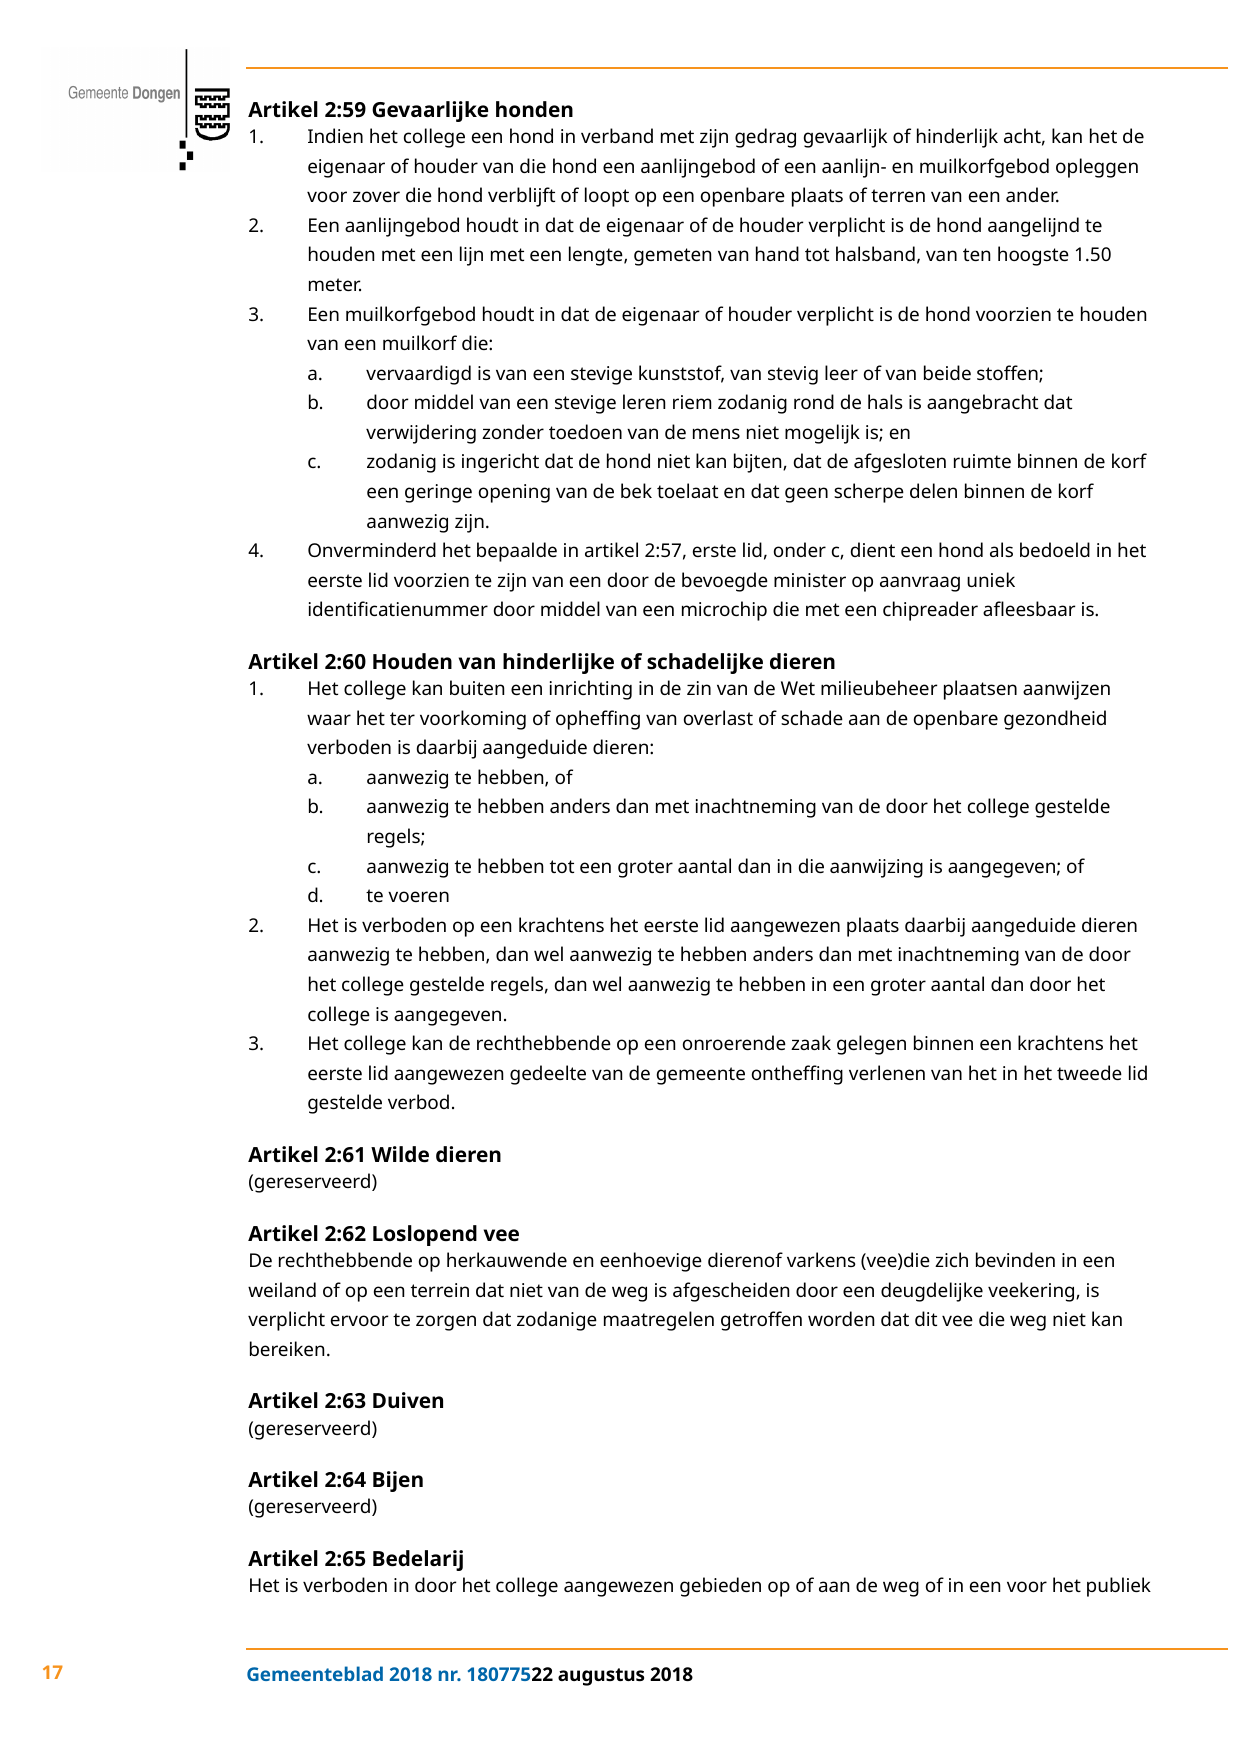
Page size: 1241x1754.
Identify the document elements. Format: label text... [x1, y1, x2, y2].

list zodanig is ingericht dat de hond niet kan bijten, dat de afgesloten ruimte binnen de korf een geringe opening van de bek toelaat en dat geen scherpe delen binnen de korf aanwezig zijn. [307, 449, 1152, 533]
text Artikel 2:61 Wilde dieren [248, 1140, 1152, 1168]
list aanwezig te hebben tot een groter aantal dan in die aanwijzing is aangegeven; of [307, 853, 1152, 879]
list vervaardigd is van een stevige kunststof, van stevig leer of van beide stoffen; [307, 360, 1152, 386]
text Artikel 2:62 Loslopend vee [248, 1219, 1152, 1247]
text Artikel 2:63 Duiven [248, 1386, 1152, 1415]
text Artikel 2:65 Bedelarij [248, 1544, 1152, 1573]
list Een muilkorfgebod houdt in dat de eigenaar of houder verplicht is de hond voorzien te houden van een muilkorf die: [248, 301, 1152, 356]
text Artikel 2:64 Bijen [248, 1465, 1152, 1494]
list Het is verboden op een krachtens het eerste lid aangewezen plaats daarbij aangeduide dieren aanwezig te hebben, dan wel aanwezig te hebben anders dan met inachtneming van de door het college gestelde regels, dan wel aanwezig te hebben in een groter aantal dan door het college is aangegeven. [248, 912, 1152, 1027]
list aanwezig te hebben anders dan met inachtneming van de door het college gestelde regels; [307, 794, 1152, 849]
list Een aanlijngebod houdt in dat de eigenaar of de houder verplicht is de hond aangelijnd te houden met een lijn met een lengte, gemeten van hand tot halsband, van ten hoogste 1.50 meter. [248, 212, 1152, 297]
text De rechthebbende op herkauwende en eenhoevige dierenof varkens (vee)die zich bevinden in een weiland of op een terrein dat niet van de weg is afgescheiden door een deugdelijke veekering, is verplicht ervoor te zorgen dat zodanige maatregelen getroffen worden dat dit vee die weg niet kan bereiken. [248, 1247, 1152, 1362]
list Indien het college een hond in verband met zijn gedrag gevaarlijk of hinderlijk acht, kan het de eigenaar of houder van die hond een aanlijngebod of een aanlijn- en muilkorfgebod opleggen voor zover die hond verblijft of loopt op een openbare plaats of terren van een ander. [248, 123, 1152, 208]
text (gereserveerd) [248, 1494, 1152, 1519]
list te voeren [307, 882, 1152, 908]
list Onverminderd het bepaalde in artikel 2:57, erste lid, onder c, dient een hond als bedoeld in het eerste lid voorzien te zijn van een door de bevoegde minister op aanvraag uniek identificatienummer door middel van een microchip die met een chipreader afleesbaar is. [248, 537, 1152, 622]
list door middel van een stevige leren riem zodanig rond de hals is aangebracht dat verwijdering zonder toedoen van de mens niet mogelijk is; en [307, 389, 1152, 445]
picture [41, 47, 231, 172]
text (gereserveerd) [248, 1415, 1152, 1441]
text Artikel 2:59 Gevaarlijke honden [248, 95, 1152, 123]
text Artikel 2:60 Houden van hinderlijke of schadelijke dieren [248, 647, 1152, 675]
list Het college kan de rechthebbende op een onroerende zaak gelegen binnen een krachtens het eerste lid aangewezen gedeelte van de gemeente ontheffing verlenen van het in het tweede lid gestelde verbod. [248, 1030, 1152, 1115]
text Het is verboden in door het college aangewezen gebieden op of aan de weg of in een voor het publiek [248, 1573, 1152, 1598]
list aanwezig te hebben, of [307, 764, 1152, 790]
list Het college kan buiten een inrichting in de zin van de Wet milieubeheer plaatsen aanwijzen waar het ter voorkoming of opheffing van overlast of schade aan de openbare gezondheid verboden is daarbij aangeduide dieren: [248, 675, 1152, 760]
text (gereserveerd) [248, 1168, 1152, 1194]
